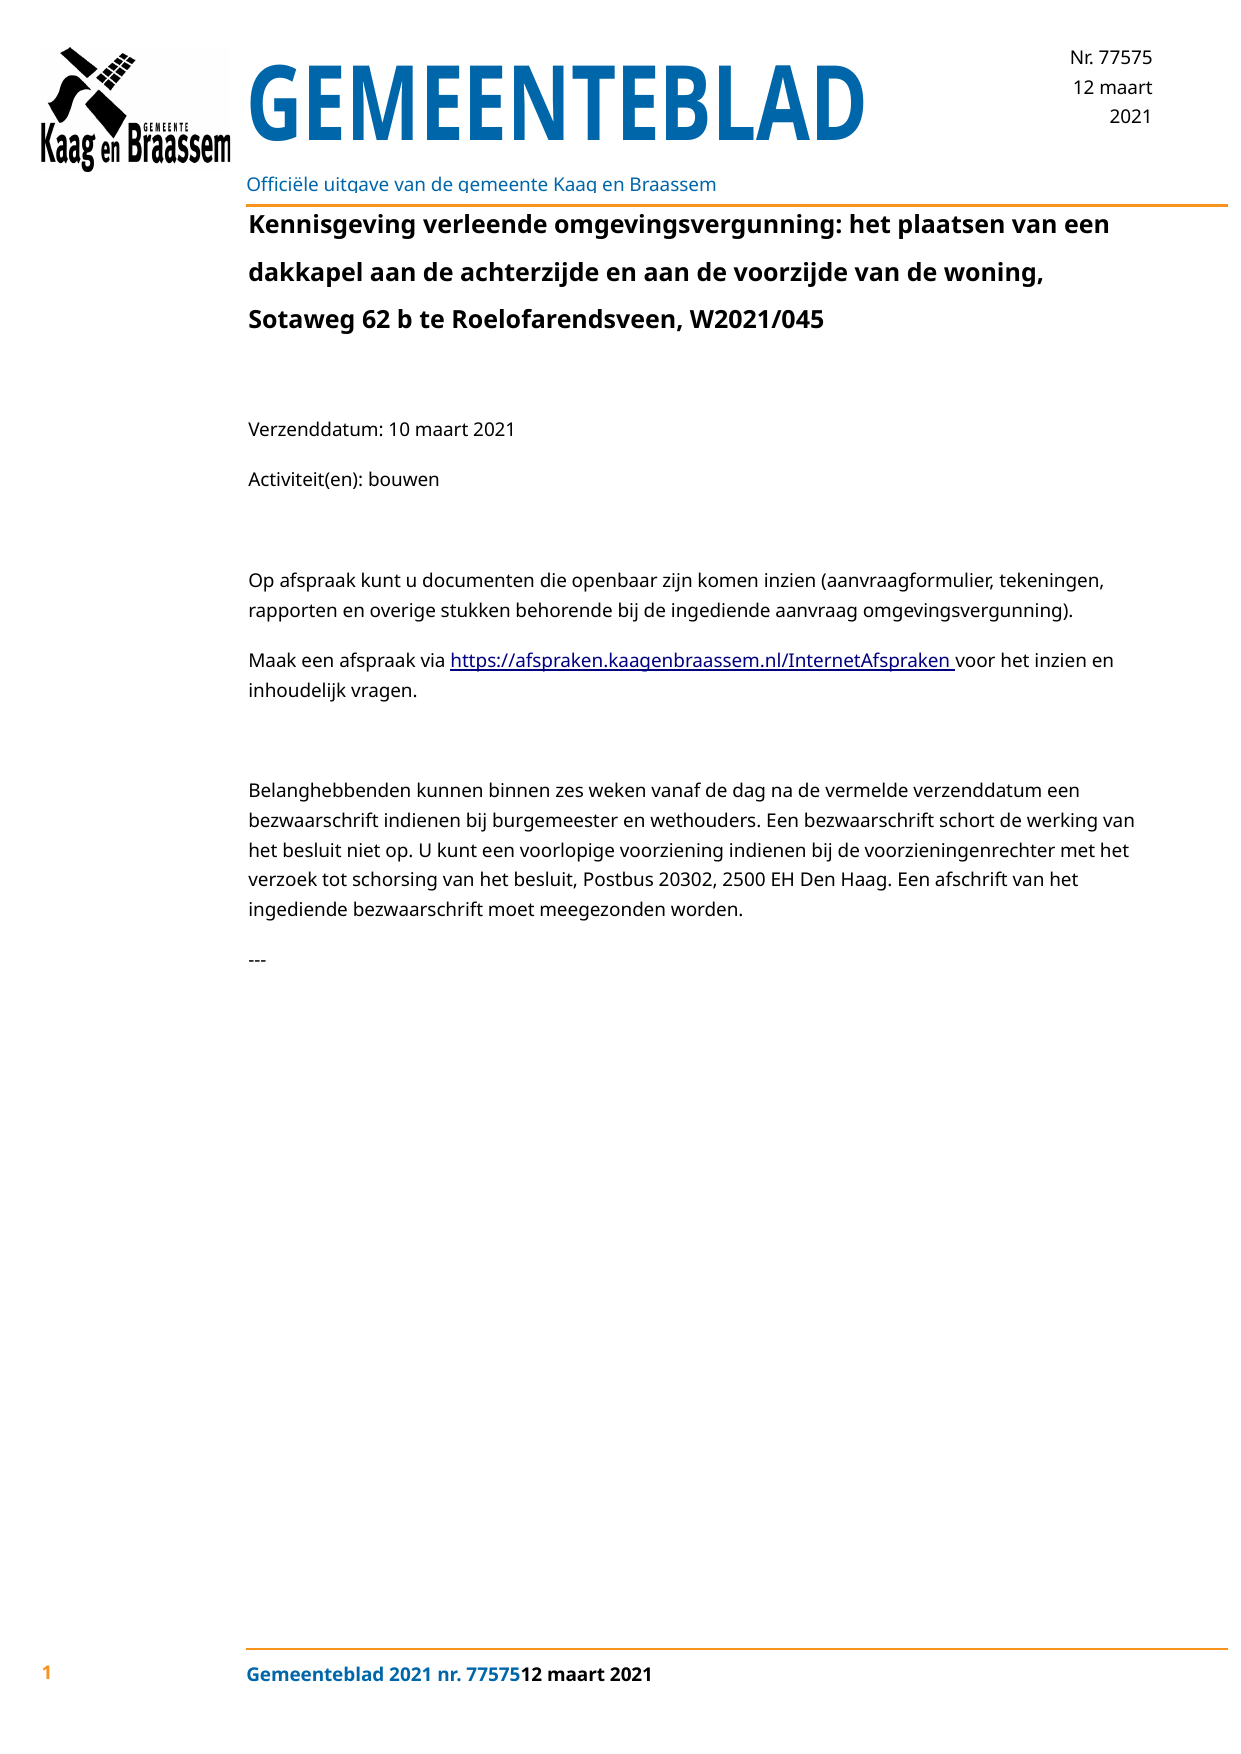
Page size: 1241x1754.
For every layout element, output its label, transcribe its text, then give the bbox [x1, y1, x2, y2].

text Op afspraak kunt u documenten die openbaar zijn komen inzien (aanvraagformulier, tekeningen, rapporten en overige stukken behorende bij de ingediende aanvraag omgevingsvergunning). [248, 567, 1152, 622]
picture [41, 47, 231, 172]
text Activiteit(en): bouwen [248, 466, 1152, 492]
text Verzenddatum: 10 maart 2021 [248, 416, 1152, 442]
text Maak een afspraak via https://afspraken.kaagenbraassem.nl/InternetAfspraken voor het inzien en inhoudelijk vragen. [248, 647, 1152, 702]
text Kennisgeving verleende omgevingsvergunning: het plaatsen van een dakkapel aan de achterzijde en aan de voorzijde van de woning, Sotaweg 62 b te Roelofarendsveen, W2021/045 [248, 207, 1152, 336]
text --- [248, 946, 1152, 972]
text Belanghebbenden kunnen binnen zes weken vanaf de dag na de vermelde verzenddatum een bezwaarschrift indienen bij burgemeester en wethouders. Een bezwaarschrift schort de werking van het besluit niet op. U kunt een voorlopige voorziening indienen bij de voorzieningenrechter met het verzoek tot schorsing van het besluit, Postbus 20302, 2500 EH Den Haag. Een afschrift van het ingediende bezwaarschrift moet meegezonden worden. [248, 778, 1152, 922]
